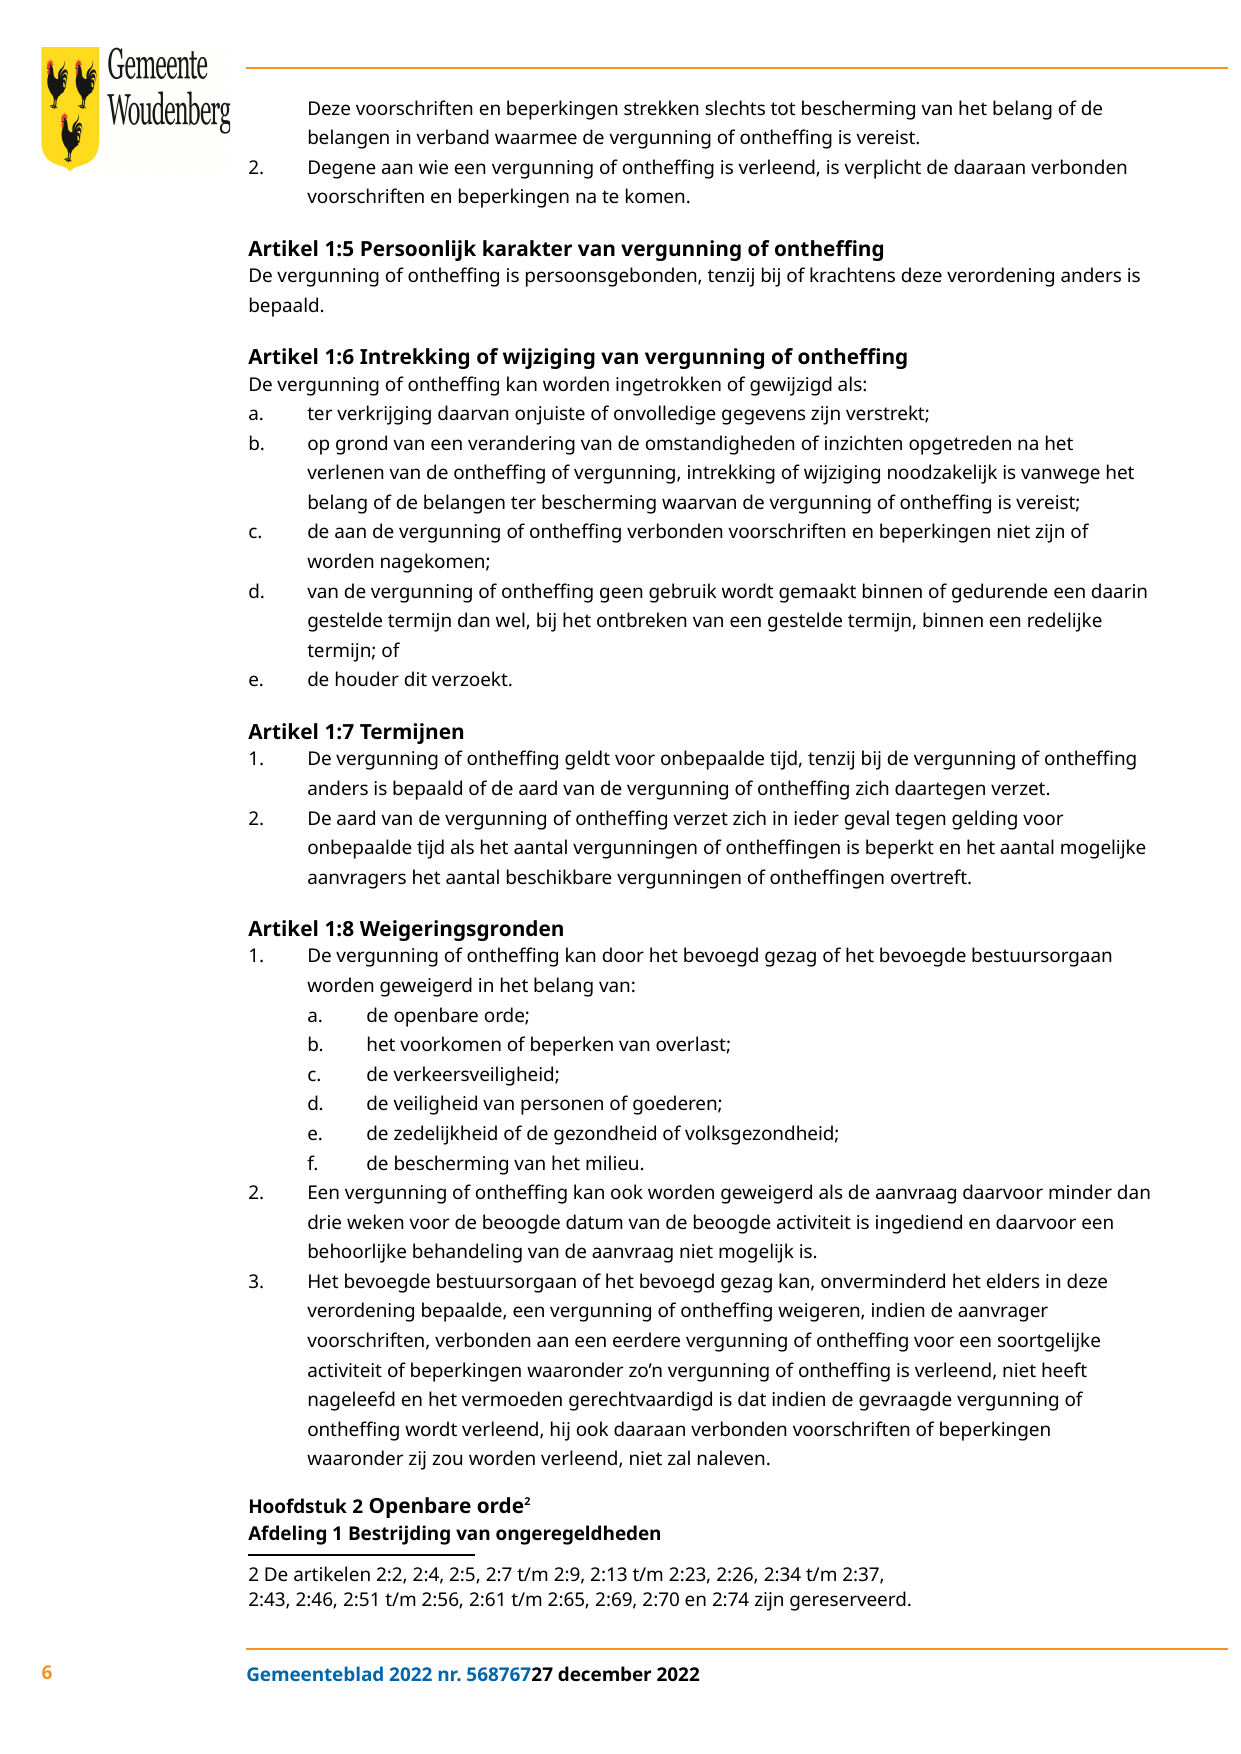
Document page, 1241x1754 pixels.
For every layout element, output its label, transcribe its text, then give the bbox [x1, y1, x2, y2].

list De vergunning of ontheffing kan door het bevoegd gezag of het bevoegde bestuursorgaan worden geweigerd in het belang van: [248, 943, 1152, 998]
list de bescherming van het milieu. [307, 1150, 1152, 1176]
picture [41, 47, 231, 172]
text De vergunning of ontheffing kan worden ingetrokken of gewijzigd als: [248, 371, 1152, 397]
text Artikel 1:5 Persoonlijk karakter van vergunning of ontheffing [248, 234, 1152, 262]
list De vergunning of ontheffing geldt voor onbepaalde tijd, tenzij bij de vergunning of ontheffing anders is bepaald of de aard van de vergunning of ontheffing zich daartegen verzet. [248, 746, 1152, 801]
text Artikel 1:7 Termijnen [248, 717, 1152, 746]
list de aan de vergunning of ontheffing verbonden voorschriften en beperkingen niet zijn of worden nagekomen; [248, 519, 1152, 574]
list ter verkrijging daarvan onjuiste of onvolledige gegevens zijn verstrekt; [248, 400, 1152, 426]
text Artikel 1:8 Weigeringsgronden [248, 914, 1152, 943]
list het voorkomen of beperken van overlast; [307, 1031, 1152, 1057]
list de verkeersveiligheid; [307, 1061, 1152, 1087]
list van de vergunning of ontheffing geen gebruik wordt gemaakt binnen of gedurende een daarin gestelde termijn dan wel, bij het ontbreken van een gestelde termijn, binnen een redelijke termijn; of [248, 578, 1152, 663]
list de houder dit verzoekt. [248, 667, 1152, 692]
text De vergunning of ontheffing is persoonsgebonden, tenzij bij of krachtens deze verordening anders is bepaald. [248, 262, 1152, 318]
list de openbare orde; [307, 1002, 1152, 1028]
list De aard van de vergunning of ontheffing verzet zich in ieder geval tegen gelding voor onbepaalde tijd als het aantal vergunningen of ontheffingen is beperkt en het aantal mogelijke aanvragers het aantal beschikbare vergunningen of ontheffingen overtreft. [248, 805, 1152, 889]
text 2:43, 2:46, 2:51 t/m 2:56, 2:61 t/m 2:65, 2:69, 2:70 en 2:74 zijn gereserveerd. [248, 1586, 1152, 1612]
list Deze voorschriften en beperkingen strekken slechts tot bescherming van het belang of de belangen in verband waarmee de vergunning of ontheffing is vereist. [248, 95, 1152, 150]
text Artikel 1:6 Intrekking of wijziging van vergunning of ontheffing [248, 342, 1152, 371]
list Een vergunning of ontheffing kan ook worden geweigerd als de aanvraag daarvoor minder dan drie weken voor de beoogde datum van de beoogde activiteit is ingediend en daarvoor een behoorlijke behandeling van de aanvraag niet mogelijk is. [248, 1179, 1152, 1264]
list Degene aan wie een vergunning of ontheffing is verleend, is verplicht de daaraan verbonden voorschriften en beperkingen na te komen. [248, 154, 1152, 209]
text Afdeling 1 Bestrijding van ongeregeldheden [248, 1520, 1152, 1545]
list Het bevoegde bestuursorgaan of het bevoegd gezag kan, onverminderd het elders in deze verordening bepaalde, een vergunning of ontheffing weigeren, indien de aanvrager voorschriften, verbonden aan een eerdere vergunning of ontheffing voor een soortgelijke activiteit of beperkingen waaronder zo’n vergunning of ontheffing is verleend, niet heeft nageleefd en het vermoeden gerechtvaardigd is dat indien de gevraagde vergunning of ontheffing wordt verleend, hij ook daaraan verbonden voorschriften of beperkingen waaronder zij zou worden verleend, niet zal naleven. [248, 1268, 1152, 1471]
text Hoofdstuk 2 Openbare orde [248, 1491, 1152, 1520]
list op grond van een verandering van de omstandigheden of inzichten opgetreden na het verlenen van de ontheffing of vergunning, intrekking of wijziging noodzakelijk is vanwege het belang of de belangen ter bescherming waarvan de vergunning of ontheffing is vereist; [248, 430, 1152, 515]
list de veiligheid van personen of goederen; [307, 1091, 1152, 1116]
list de zedelijkheid of de gezondheid of volksgezondheid; [307, 1120, 1152, 1146]
text De artikelen 2:2, 2:4, 2:5, 2:7 t/m 2:9, 2:13 t/m 2:23, 2:26, 2:34 t/m 2:37, [248, 1561, 1152, 1586]
